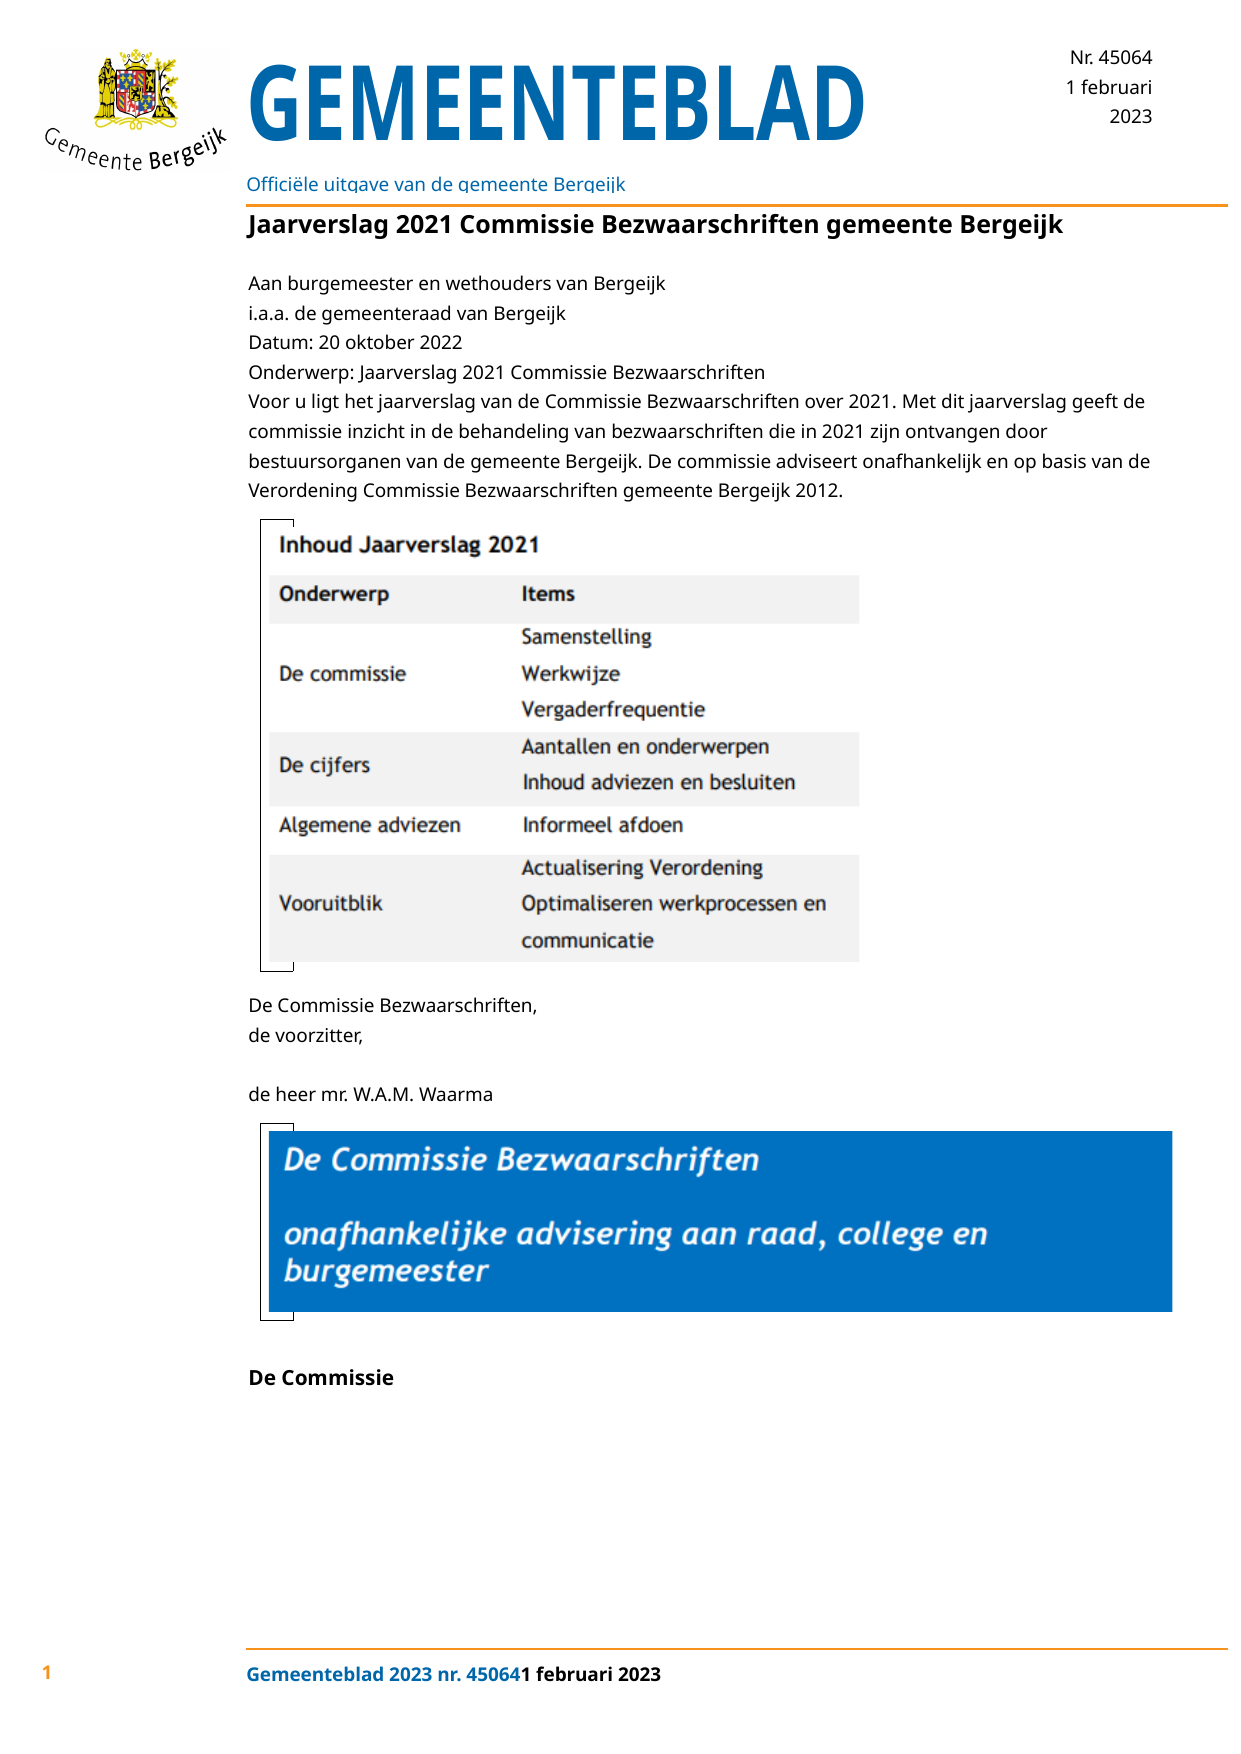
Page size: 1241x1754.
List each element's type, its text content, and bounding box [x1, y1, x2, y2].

text De Commissie [248, 1363, 1152, 1391]
text Onderwerp: Jaarverslag 2021 Commissie Bezwaarschriften [248, 359, 1152, 385]
text Aan burgemeester en wethouders van Bergeijk [248, 270, 1152, 296]
picture [41, 47, 231, 172]
text Datum: 20 oktober 2022 [248, 329, 1152, 355]
text Jaarverslag 2021 Commissie Bezwaarschriften gemeente Bergeijk [248, 207, 1152, 241]
picture [268, 1131, 1173, 1312]
text de voorzitter, [248, 1022, 1152, 1047]
picture [268, 527, 860, 962]
text de heer mr. W.A.M. Waarma [248, 1081, 1152, 1107]
text De Commissie Bezwaarschriften, [248, 992, 1152, 1018]
text Voor u ligt het jaarverslag van de Commissie Bezwaarschriften over 2021. Met dit jaarverslag geeft de commissie inzicht in de behandeling van bezwaarschriften die in 2021 zijn ontvangen door bestuursorganen van de gemeente Bergeijk. De commissie adviseert onafhankelijk en op basis van de Verordening Commissie Bezwaarschriften gemeente Bergeijk 2012. [248, 389, 1152, 503]
text i.a.a. de gemeenteraad van Bergeijk [248, 300, 1152, 326]
